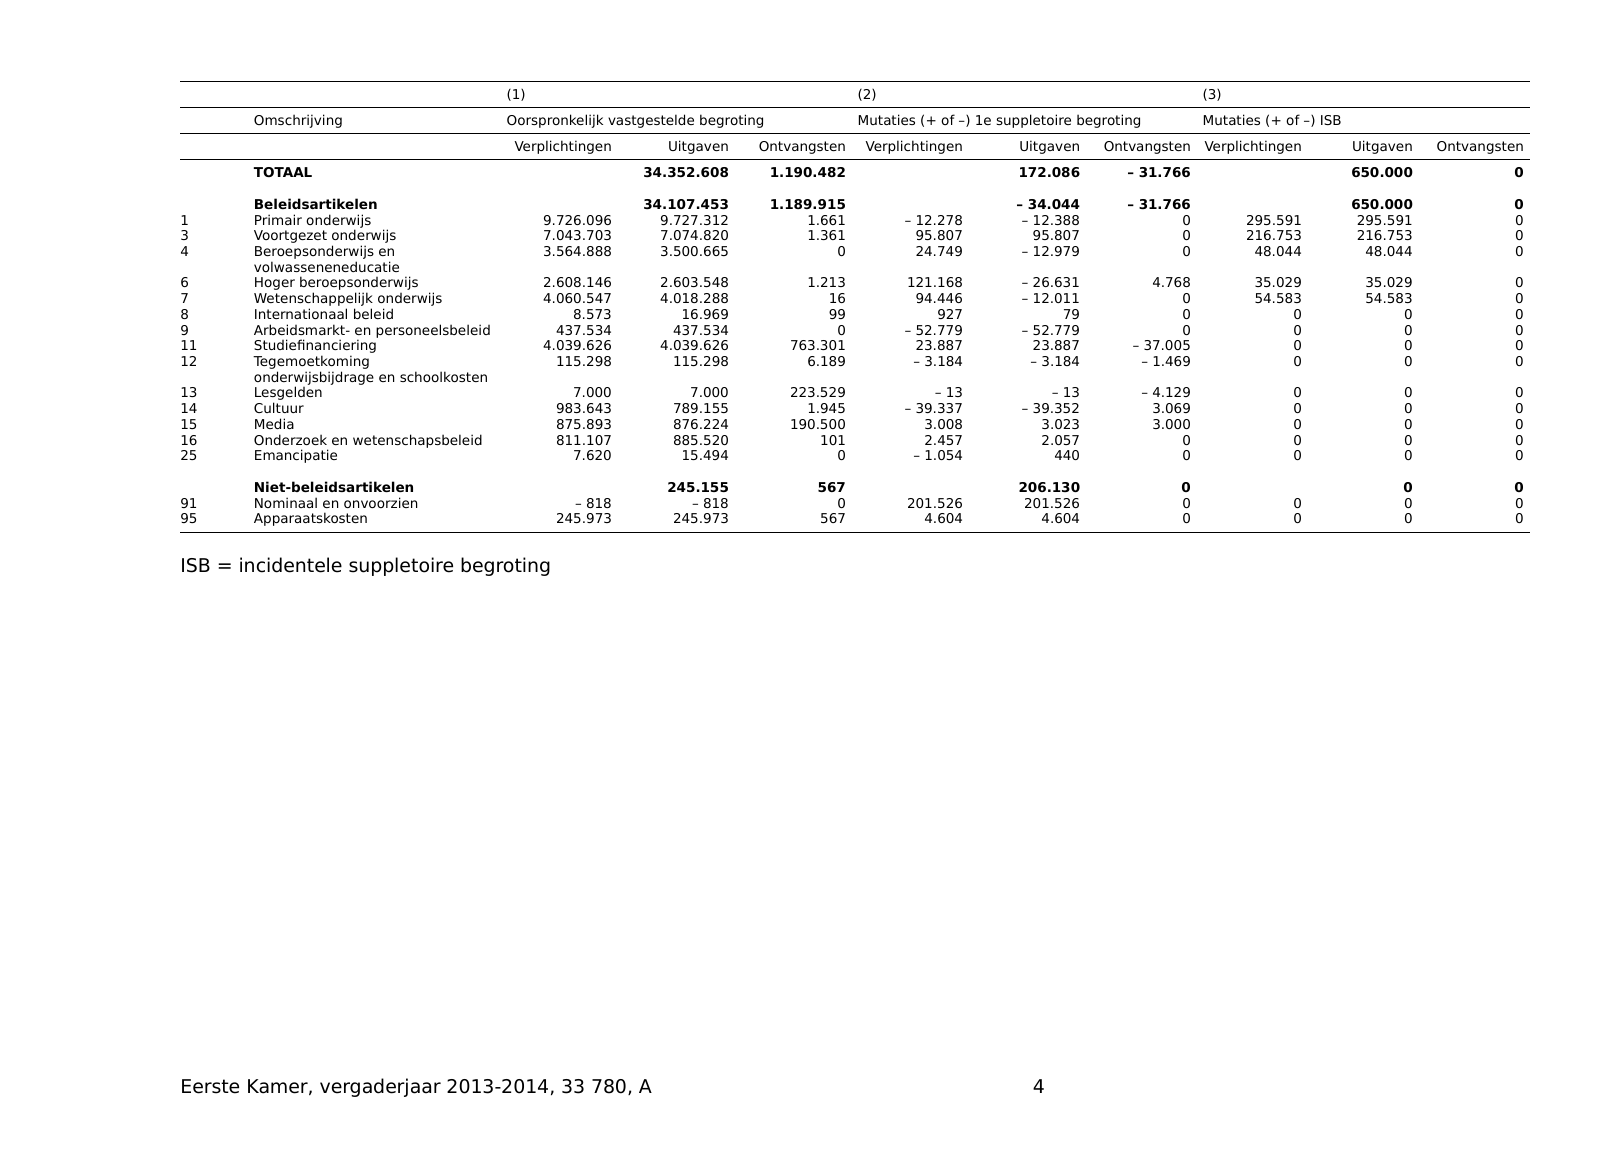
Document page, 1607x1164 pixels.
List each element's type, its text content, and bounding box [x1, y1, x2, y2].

table_cell 6 [180, 275, 248, 291]
table_cell [180, 108, 248, 133]
table_cell 3.000 [1086, 417, 1197, 432]
table_cell 3.500.665 [618, 244, 734, 275]
table_cell 0 [1197, 433, 1307, 448]
table_cell 0 [735, 495, 852, 511]
table_cell Beroepsonderwijs en volwasseneneducatie [248, 244, 500, 275]
table_cell 3 [180, 228, 248, 244]
table_cell 54.583 [1308, 291, 1418, 307]
table_cell 35.029 [1197, 275, 1307, 291]
table_cell 437.534 [618, 323, 734, 338]
table_header [248, 82, 500, 107]
table_cell 216.753 [1308, 228, 1418, 244]
table_cell 0 [1086, 448, 1197, 464]
table_cell 0 [1419, 307, 1529, 322]
table_cell 115.298 [500, 354, 617, 385]
table_cell 3.008 [852, 417, 969, 432]
table_cell 876.224 [618, 417, 734, 432]
table_cell 7.000 [618, 385, 734, 401]
table_cell 7.620 [500, 448, 617, 464]
table_cell 437.534 [500, 323, 617, 338]
table_cell 121.168 [852, 275, 969, 291]
table_cell 1.661 [735, 212, 852, 228]
table_cell Verplichtingen [1197, 134, 1307, 159]
table_cell 0 [1086, 244, 1197, 275]
table_cell [180, 134, 248, 159]
table_cell 4 [180, 244, 248, 275]
table_cell Onderzoek en wetenschapsbeleid [248, 433, 500, 448]
table_cell 0 [1308, 417, 1418, 432]
table_cell [248, 464, 500, 480]
table_cell 295.591 [1197, 212, 1307, 228]
table_cell 1 [180, 212, 248, 228]
table_cell 4.768 [1086, 275, 1197, 291]
table_cell – 12.979 [969, 244, 1086, 275]
table_cell Nominaal en onvoorzien [248, 495, 500, 511]
table_cell Niet-beleidsartikelen [248, 480, 500, 495]
table_cell [969, 181, 1086, 197]
table_cell 7.043.703 [500, 228, 617, 244]
table_cell 0 [1419, 385, 1529, 401]
table_cell [248, 134, 500, 159]
table_cell Mutaties (+ of –) ISB [1197, 108, 1529, 133]
table_cell 875.893 [500, 417, 617, 432]
table_cell 0 [1086, 212, 1197, 228]
text ISB = incidentele suppletoire begroting [180, 555, 1529, 577]
table_cell 927 [852, 307, 969, 322]
table_cell 7 [180, 291, 248, 307]
table_cell [1086, 464, 1197, 480]
table_cell – 3.184 [969, 354, 1086, 385]
table_cell 0 [1197, 448, 1307, 464]
table_cell Mutaties (+ of –) 1e suppletoire begroting [852, 108, 1197, 133]
table_cell 0 [1308, 511, 1418, 532]
table_cell 0 [1197, 323, 1307, 338]
table_cell 9.726.096 [500, 212, 617, 228]
table_cell 7.074.820 [618, 228, 734, 244]
table_cell 0 [1197, 495, 1307, 511]
table_cell 11 [180, 338, 248, 354]
table_cell [1197, 160, 1307, 181]
table_cell 8 [180, 307, 248, 322]
table_cell 1.213 [735, 275, 852, 291]
table_cell 0 [735, 244, 852, 275]
table_cell Ontvangsten [735, 134, 852, 159]
table_header [969, 82, 1086, 107]
table_header (1) [500, 82, 617, 107]
table_cell Studiefinanciering [248, 338, 500, 354]
table_cell 0 [1419, 401, 1529, 417]
table_cell 763.301 [735, 338, 852, 354]
table_cell Ontvangsten [1086, 134, 1197, 159]
table_cell 48.044 [1308, 244, 1418, 275]
table_cell 4.039.626 [500, 338, 617, 354]
table_cell 2.603.548 [618, 275, 734, 291]
table_cell 101 [735, 433, 852, 448]
table_cell – 31.766 [1086, 160, 1197, 181]
table_cell Media [248, 417, 500, 432]
table_cell – 34.044 [969, 197, 1086, 212]
table_cell 4.604 [852, 511, 969, 532]
table_cell 0 [1419, 338, 1529, 354]
table_cell 983.643 [500, 401, 617, 417]
table_cell [1197, 480, 1307, 495]
table_cell 650.000 [1308, 197, 1418, 212]
table_cell 0 [735, 448, 852, 464]
table_cell Uitgaven [618, 134, 734, 159]
table_cell Omschrijving [248, 108, 500, 133]
table_cell – 818 [618, 495, 734, 511]
table_cell [500, 197, 617, 212]
table_cell 206.130 [969, 480, 1086, 495]
table_cell Verplichtingen [852, 134, 969, 159]
table_cell 4.060.547 [500, 291, 617, 307]
table_cell – 39.337 [852, 401, 969, 417]
table_cell 650.000 [1308, 160, 1418, 181]
table_cell 23.887 [969, 338, 1086, 354]
table_cell TOTAAL [248, 160, 500, 181]
table_cell 1.361 [735, 228, 852, 244]
table_cell [852, 181, 969, 197]
table_cell [618, 181, 734, 197]
table_cell Emancipatie [248, 448, 500, 464]
table_cell 0 [1419, 417, 1529, 432]
table_cell 95.807 [969, 228, 1086, 244]
table_cell 0 [1419, 228, 1529, 244]
table_cell – 12.278 [852, 212, 969, 228]
table_cell Wetenschappelijk onderwijs [248, 291, 500, 307]
table_cell 0 [1197, 354, 1307, 385]
table_cell 0 [1419, 511, 1529, 532]
table_cell 2.057 [969, 433, 1086, 448]
table_cell 94.446 [852, 291, 969, 307]
table_cell – 4.129 [1086, 385, 1197, 401]
table_cell 567 [735, 480, 852, 495]
table_cell 201.526 [852, 495, 969, 511]
table_cell – 3.184 [852, 354, 969, 385]
table_header [618, 82, 734, 107]
table_cell 3.069 [1086, 401, 1197, 417]
table_cell 12 [180, 354, 248, 385]
table_cell [852, 197, 969, 212]
table_header [1308, 82, 1418, 107]
table_cell 0 [1308, 354, 1418, 385]
table_cell 0 [1197, 307, 1307, 322]
table_cell 0 [1197, 511, 1307, 532]
table_cell 35.029 [1308, 275, 1418, 291]
table_cell 9 [180, 323, 248, 338]
table_cell – 31.766 [1086, 197, 1197, 212]
table_cell 172.086 [969, 160, 1086, 181]
table_cell – 12.388 [969, 212, 1086, 228]
table_cell Uitgaven [969, 134, 1086, 159]
table_cell 16 [180, 433, 248, 448]
table_header (3) [1197, 82, 1307, 107]
table_cell 7.000 [500, 385, 617, 401]
table_cell 14 [180, 401, 248, 417]
table_cell [618, 464, 734, 480]
table_header [735, 82, 852, 107]
table_cell Voortgezet onderwijs [248, 228, 500, 244]
table_cell 9.727.312 [618, 212, 734, 228]
table_cell 216.753 [1197, 228, 1307, 244]
table_cell 3.023 [969, 417, 1086, 432]
table_cell 0 [1086, 433, 1197, 448]
table_cell 3.564.888 [500, 244, 617, 275]
table_cell 24.749 [852, 244, 969, 275]
table_cell 0 [735, 323, 852, 338]
table_cell Lesgelden [248, 385, 500, 401]
table_cell 99 [735, 307, 852, 322]
table_cell – 37.005 [1086, 338, 1197, 354]
table_cell 1.189.915 [735, 197, 852, 212]
table_header [1086, 82, 1197, 107]
table_cell 1.945 [735, 401, 852, 417]
table_cell 0 [1086, 511, 1197, 532]
table_cell [1308, 181, 1418, 197]
table_cell – 52.779 [852, 323, 969, 338]
table_cell [1197, 197, 1307, 212]
table_cell Verplichtingen [500, 134, 617, 159]
table_cell – 1.469 [1086, 354, 1197, 385]
table_cell 0 [1308, 480, 1418, 495]
table_cell 4.604 [969, 511, 1086, 532]
table_cell 0 [1086, 323, 1197, 338]
table_cell [500, 160, 617, 181]
table_cell 16 [735, 291, 852, 307]
table_cell Arbeidsmarkt- en personeelsbeleid [248, 323, 500, 338]
table_cell 95.807 [852, 228, 969, 244]
table_cell 0 [1308, 433, 1418, 448]
table_cell 295.591 [1308, 212, 1418, 228]
table_cell [180, 197, 248, 212]
table_cell [248, 181, 500, 197]
table_cell 4.039.626 [618, 338, 734, 354]
table_cell 0 [1419, 244, 1529, 275]
table_cell Beleidsartikelen [248, 197, 500, 212]
table_cell 6.189 [735, 354, 852, 385]
table_cell 16.969 [618, 307, 734, 322]
table_cell – 818 [500, 495, 617, 511]
table_cell 0 [1086, 291, 1197, 307]
table_cell 48.044 [1197, 244, 1307, 275]
table_header [1419, 82, 1529, 107]
table_cell Uitgaven [1308, 134, 1418, 159]
table_cell [180, 181, 248, 197]
table_cell [969, 464, 1086, 480]
table_cell 0 [1086, 495, 1197, 511]
table_cell 811.107 [500, 433, 617, 448]
table_cell 0 [1419, 212, 1529, 228]
table_cell Cultuur [248, 401, 500, 417]
table_cell 8.573 [500, 307, 617, 322]
table_header (2) [852, 82, 969, 107]
table_cell 0 [1419, 354, 1529, 385]
table_cell [1197, 181, 1307, 197]
table_cell Tegemoetkoming onderwijsbijdrage en schoolkosten [248, 354, 500, 385]
table_cell Internationaal beleid [248, 307, 500, 322]
table_cell 0 [1308, 401, 1418, 417]
table_cell 0 [1197, 417, 1307, 432]
table_cell 245.973 [500, 511, 617, 532]
table_cell [852, 480, 969, 495]
table_cell 2.608.146 [500, 275, 617, 291]
table_cell 2.457 [852, 433, 969, 448]
table_cell – 12.011 [969, 291, 1086, 307]
table_cell [500, 181, 617, 197]
table_cell 0 [1419, 480, 1529, 495]
table_cell Apparaatskosten [248, 511, 500, 532]
table_cell 91 [180, 495, 248, 511]
table_cell 0 [1419, 433, 1529, 448]
table_cell 245.155 [618, 480, 734, 495]
table_cell 34.107.453 [618, 197, 734, 212]
table_cell [1197, 464, 1307, 480]
table_cell 95 [180, 511, 248, 532]
table_cell 0 [1086, 480, 1197, 495]
table_cell 245.973 [618, 511, 734, 532]
table_cell 0 [1308, 338, 1418, 354]
table_cell – 1.054 [852, 448, 969, 464]
table_cell [852, 464, 969, 480]
table_cell 25 [180, 448, 248, 464]
table_cell 0 [1419, 495, 1529, 511]
table_cell 115.298 [618, 354, 734, 385]
table_cell 23.887 [852, 338, 969, 354]
table_cell 0 [1419, 448, 1529, 464]
table_cell – 26.631 [969, 275, 1086, 291]
table_cell 0 [1308, 307, 1418, 322]
table_cell – 13 [852, 385, 969, 401]
table_cell 34.352.608 [618, 160, 734, 181]
table_cell – 13 [969, 385, 1086, 401]
table_cell 0 [1419, 197, 1529, 212]
table_cell 223.529 [735, 385, 852, 401]
table_cell [852, 160, 969, 181]
table_cell 0 [1308, 495, 1418, 511]
table_cell 0 [1419, 275, 1529, 291]
table_cell 885.520 [618, 433, 734, 448]
table_cell 1.190.482 [735, 160, 852, 181]
table_cell 0 [1308, 385, 1418, 401]
table_cell 440 [969, 448, 1086, 464]
table_cell [1419, 181, 1529, 197]
table_cell [735, 464, 852, 480]
table_cell 0 [1086, 307, 1197, 322]
table_cell 15.494 [618, 448, 734, 464]
table_cell 567 [735, 511, 852, 532]
table_cell 190.500 [735, 417, 852, 432]
table_cell – 52.779 [969, 323, 1086, 338]
table_cell [180, 480, 248, 495]
table_cell [1308, 464, 1418, 480]
table_cell 0 [1197, 385, 1307, 401]
table_cell [500, 480, 617, 495]
table_cell 0 [1419, 160, 1529, 181]
table_cell 79 [969, 307, 1086, 322]
table_cell – 39.352 [969, 401, 1086, 417]
table_cell [1086, 181, 1197, 197]
table_cell 789.155 [618, 401, 734, 417]
table_cell 4.018.288 [618, 291, 734, 307]
table_cell 0 [1419, 323, 1529, 338]
table_cell 201.526 [969, 495, 1086, 511]
table_cell 0 [1197, 401, 1307, 417]
table_cell [180, 464, 248, 480]
table_cell 0 [1086, 228, 1197, 244]
table_header [180, 82, 248, 107]
table_cell [735, 181, 852, 197]
table_cell Ontvangsten [1419, 134, 1529, 159]
table_cell 0 [1308, 323, 1418, 338]
table_cell 13 [180, 385, 248, 401]
table_cell 0 [1197, 338, 1307, 354]
table_cell Primair onderwijs [248, 212, 500, 228]
table_cell [180, 160, 248, 181]
table_cell [1419, 464, 1529, 480]
table_cell 15 [180, 417, 248, 432]
table_cell 0 [1308, 448, 1418, 464]
table_cell Oorspronkelijk vastgestelde begroting [500, 108, 852, 133]
table_cell [500, 464, 617, 480]
table_cell 54.583 [1197, 291, 1307, 307]
table_cell Hoger beroepsonderwijs [248, 275, 500, 291]
table_cell 0 [1419, 291, 1529, 307]
